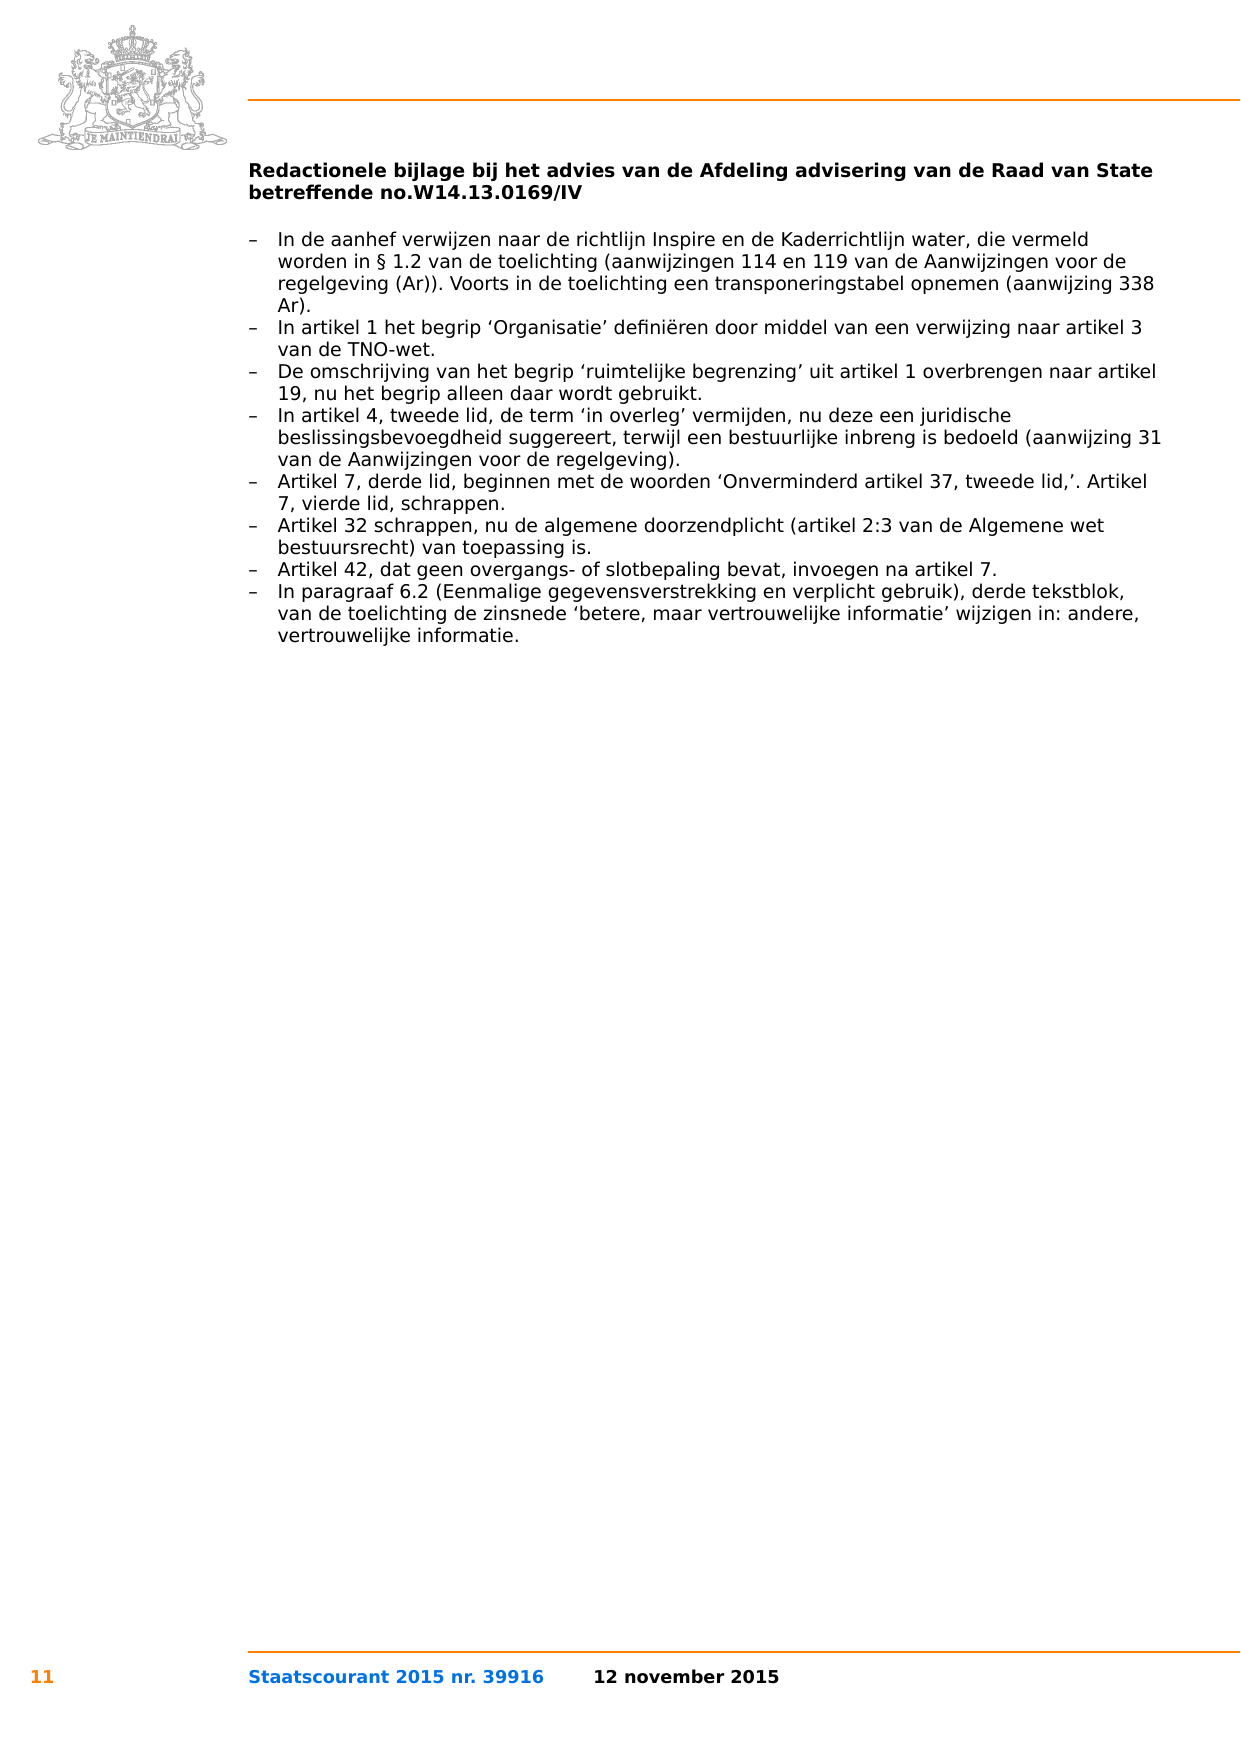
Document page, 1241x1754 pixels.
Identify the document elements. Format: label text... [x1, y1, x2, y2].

text – In artikel 1 het begrip ‘Organisatie’ definiëren door middel van een verwijzing naar artikel 3 van de TNO-wet. [248, 317, 1163, 361]
text – De omschrijving van het begrip ‘ruimtelijke begrenzing’ uit artikel 1 overbrengen naar artikel 19, nu het begrip alleen daar wordt gebruikt. [248, 361, 1163, 405]
text – In artikel 4, tweede lid, de term ‘in overleg’ vermijden, nu deze een juridische beslissingsbevoegdheid suggereert, terwijl een bestuurlijke inbreng is bedoeld (aanwijzing 31 van de Aanwijzingen voor de regelgeving). [248, 405, 1163, 471]
text – In de aanhef verwijzen naar de richtlijn Inspire en de Kaderrichtlijn water, die vermeld worden in § 1.2 van de toelichting (aanwijzingen 114 en 119 van de Aanwijzingen voor de regelgeving (Ar)). Voorts in de toelichting een transponeringstabel opnemen (aanwijzing 338 Ar). [248, 229, 1163, 317]
subtitle Redactionele bijlage bij het advies van de Afdeling advisering van de Raad van State betreffende no.W14.13.0169/IV [248, 160, 1163, 204]
picture [38, 25, 227, 150]
text – Artikel 32 schrappen, nu de algemene doorzendplicht (artikel 2:3 van de Algemene wet bestuursrecht) van toepassing is. [248, 514, 1163, 558]
text – Artikel 7, derde lid, beginnen met de woorden ‘Onverminderd artikel 37, tweede lid,’. Artikel 7, vierde lid, schrappen. [248, 471, 1163, 514]
text – In paragraaf 6.2 (Eenmalige gegevensverstrekking en verplicht gebruik), derde tekstblok, van de toelichting de zinsnede ‘betere, maar vertrouwelijke informatie’ wijzigen in: andere, vertrouwelijke informatie. [248, 581, 1163, 646]
text – Artikel 42, dat geen overgangs- of slotbepaling bevat, invoegen na artikel 7. [248, 558, 1163, 581]
